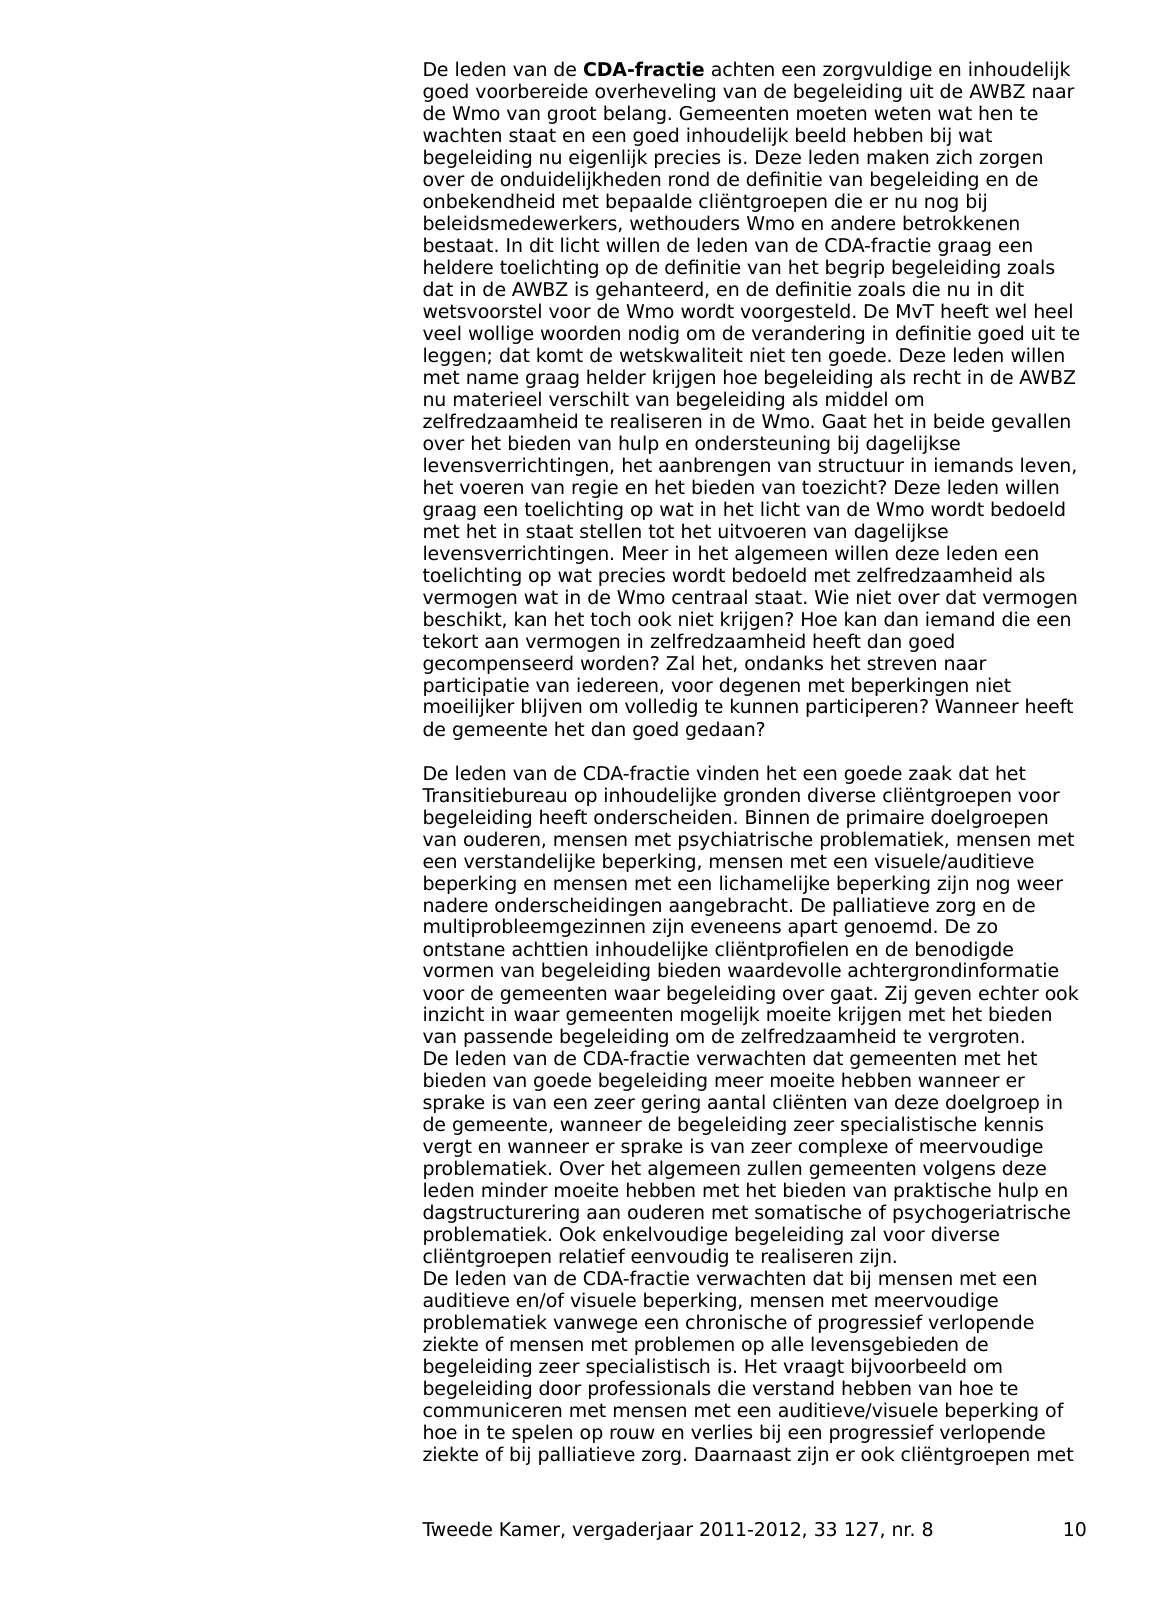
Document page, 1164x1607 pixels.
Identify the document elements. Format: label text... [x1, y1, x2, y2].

text De leden van de CDA-fractie achten een zorgvuldige en inhoudelijk goed voorbereide overheveling van de begeleiding uit de AWBZ naar de Wmo van groot belang. Gemeenten moeten weten wat hen te wachten staat en een goed inhoudelijk beeld hebben bij wat begeleiding nu eigenlijk precies is. Deze leden maken zich zorgen over de onduidelijkheden rond de definitie van begeleiding en de onbekendheid met bepaalde cliëntgroepen die er nu nog bij beleidsmedewerkers, wethouders Wmo en andere betrokkenen bestaat. In dit licht willen de leden van de CDA-fractie graag een heldere toelichting op de definitie van het begrip begeleiding zoals dat in de AWBZ is gehanteerd, en de definitie zoals die nu in dit wetsvoorstel voor de Wmo wordt voorgesteld. De MvT heeft wel heel veel wollige woorden nodig om de verandering in definitie goed uit te leggen; dat komt de wetskwaliteit niet ten goede. Deze leden willen met name graag helder krijgen hoe begeleiding als recht in de AWBZ nu materieel verschilt van begeleiding als middel om zelfredzaamheid te realiseren in de Wmo. Gaat het in beide gevallen over het bieden van hulp en ondersteuning bij dagelijkse levensverrichtingen, het aanbrengen van structuur in iemands leven, het voeren van regie en het bieden van toezicht? Deze leden willen graag een toelichting op wat in het licht van de Wmo wordt bedoeld met het in staat stellen tot het uitvoeren van dagelijkse levensverrichtingen. Meer in het algemeen willen deze leden een toelichting op wat precies wordt bedoeld met zelfredzaamheid als vermogen wat in de Wmo centraal staat. Wie niet over dat vermogen beschikt, kan het toch ook niet krijgen? Hoe kan dan iemand die een tekort aan vermogen in zelfredzaamheid heeft dan goed gecompenseerd worden? Zal het, ondanks het streven naar participatie van iedereen, voor degenen met beperkingen niet moeilijker blijven om volledig te kunnen participeren? Wanneer heeft de gemeente het dan goed gedaan? [422, 59, 1087, 740]
text De leden van de CDA-fractie verwachten dat gemeenten met het bieden van goede begeleiding meer moeite hebben wanneer er sprake is van een zeer gering aantal cliënten van deze doelgroep in de gemeente, wanneer de begeleiding zeer specialistische kennis vergt en wanneer er sprake is van zeer complexe of meervoudige problematiek. Over het algemeen zullen gemeenten volgens deze leden minder moeite hebben met het bieden van praktische hulp en dagstructurering aan ouderen met somatische of psychogeriatrische problematiek. Ook enkelvoudige begeleiding zal voor diverse cliëntgroepen relatief eenvoudig te realiseren zijn. [422, 1048, 1087, 1268]
text De leden van de CDA-fractie verwachten dat bij mensen met een auditieve en/of visuele beperking, mensen met meervoudige problematiek vanwege een chronische of progressief verlopende ziekte of mensen met problemen op alle levensgebieden de begeleiding zeer specialistisch is. Het vraagt bijvoorbeeld om begeleiding door professionals die verstand hebben van hoe te communiceren met mensen met een auditieve/visuele beperking of hoe in te spelen op rouw en verlies bij een progressief verlopende ziekte of bij palliatieve zorg. Daarnaast zijn er ook cliëntgroepen met [422, 1268, 1087, 1466]
text De leden van de CDA-fractie vinden het een goede zaak dat het Transitiebureau op inhoudelijke gronden diverse cliëntgroepen voor begeleiding heeft onderscheiden. Binnen de primaire doelgroepen van ouderen, mensen met psychiatrische problematiek, mensen met een verstandelijke beperking, mensen met een visuele/auditieve beperking en mensen met een lichamelijke beperking zijn nog weer nadere onderscheidingen aangebracht. De palliatieve zorg en de multiprobleemgezinnen zijn eveneens apart genoemd. De zo ontstane achttien inhoudelijke cliëntprofielen en de benodigde vormen van begeleiding bieden waardevolle achtergrondinformatie voor de gemeenten waar begeleiding over gaat. Zij geven echter ook inzicht in waar gemeenten mogelijk moeite krijgen met het bieden van passende begeleiding om de zelfredzaamheid te vergroten. [422, 763, 1087, 1048]
